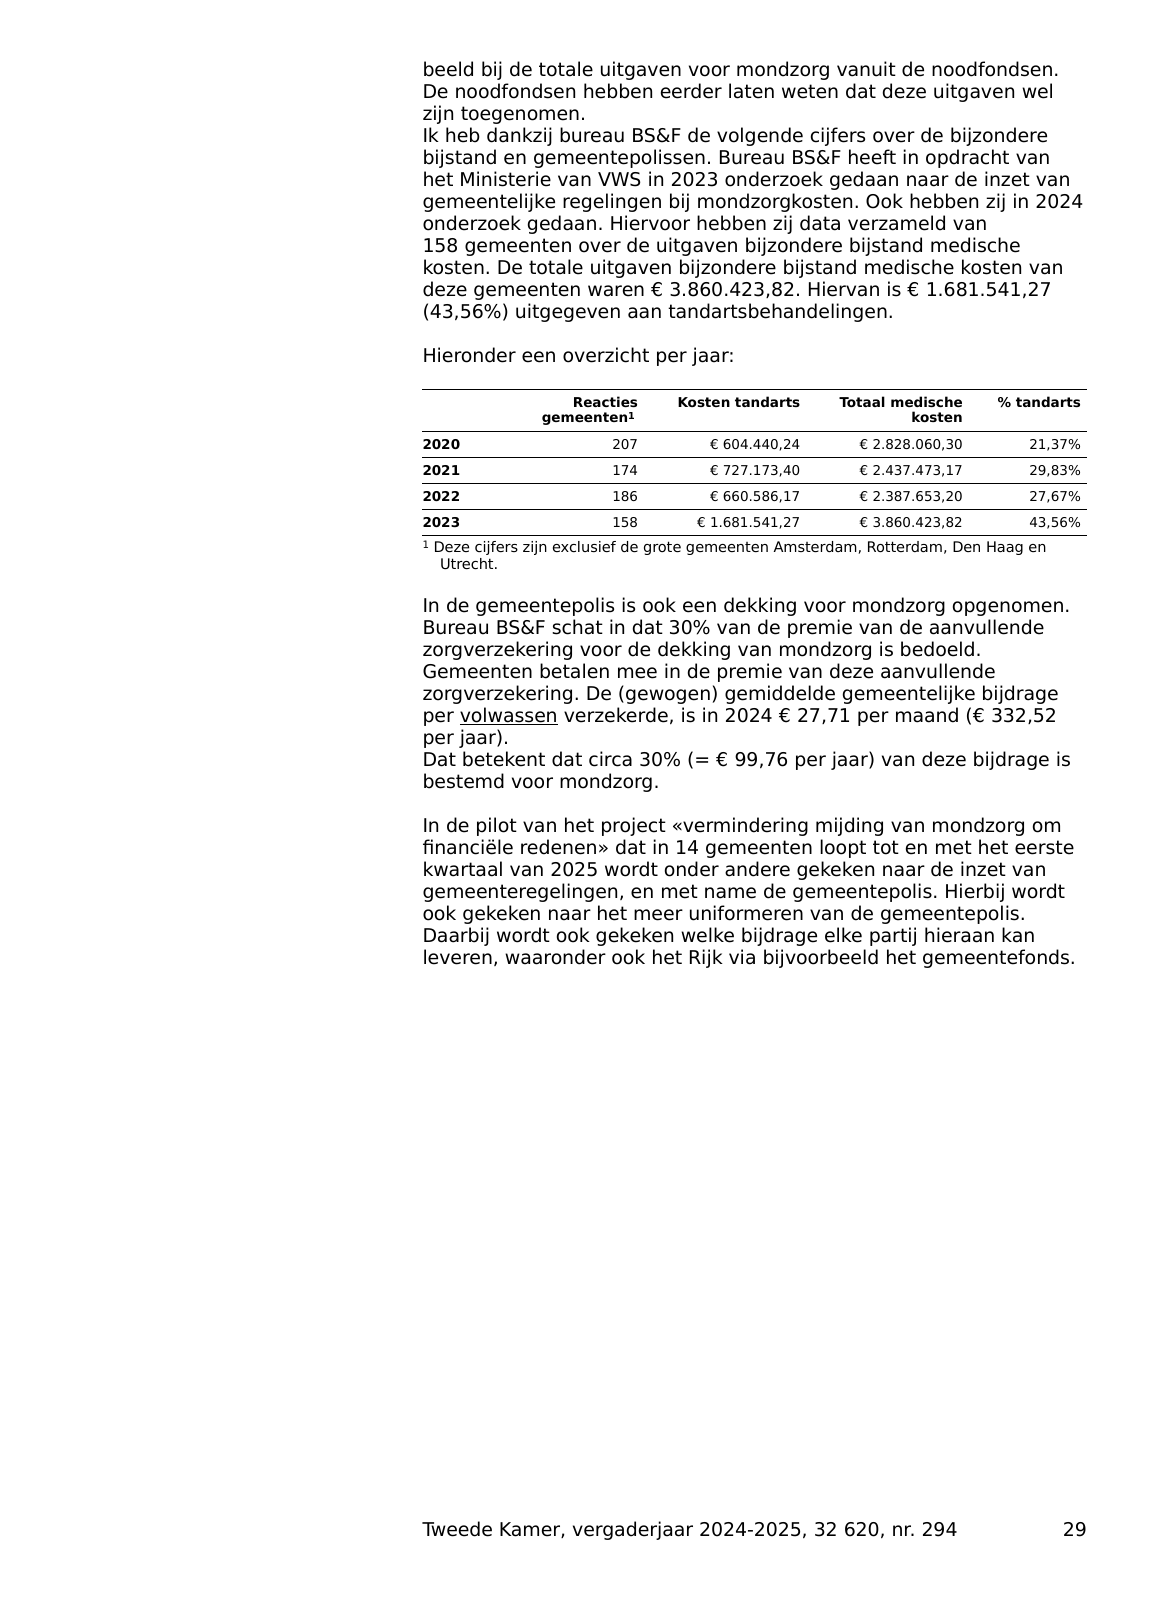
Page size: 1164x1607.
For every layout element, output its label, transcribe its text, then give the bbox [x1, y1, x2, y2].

table_cell 2023 [422, 510, 520, 535]
table_cell € 2.828.060,30 [806, 432, 968, 457]
table_cell € 3.860.423,82 [806, 510, 968, 535]
table_cell 43,56% [969, 510, 1087, 535]
text In de pilot van het project «vermindering mijding van mondzorg om financiële redenen» dat in 14 gemeenten loopt tot en met het eerste kwartaal van 2025 wordt onder andere gekeken naar de inzet van gemeenteregelingen, en met name de gemeentepolis. Hierbij wordt ook gekeken naar het meer uniformeren van de gemeentepolis. Daarbij wordt ook gekeken welke bijdrage elke partij hieraan kan leveren, waaronder ook het Rijk via bijvoorbeeld het gemeentefonds. [422, 815, 1087, 969]
table_cell 2021 [422, 458, 520, 483]
table_cell € 1.681.541,27 [644, 510, 806, 535]
table_cell 207 [520, 432, 644, 457]
table_cell 174 [520, 458, 644, 483]
table_header % tandarts [969, 390, 1087, 431]
table_cell € 2.437.473,17 [806, 458, 968, 483]
table_cell € 727.173,40 [644, 458, 806, 483]
table_cell 27,67% [969, 484, 1087, 509]
table_cell 21,37% [969, 432, 1087, 457]
table_cell 2022 [422, 484, 520, 509]
text Hieronder een overzicht per jaar: [422, 345, 1087, 367]
table_header [422, 390, 520, 431]
table_cell 158 [520, 510, 644, 535]
table_cell € 660.586,17 [644, 484, 806, 509]
table_cell € 604.440,24 [644, 432, 806, 457]
table_cell 186 [520, 484, 644, 509]
table_cell 1 Deze cijfers zijn exclusief de grote gemeenten Amsterdam, Rotterdam, Den Haag en Utrecht. [422, 536, 1087, 573]
text Ik heb dankzij bureau BS&F de volgende cijfers over de bijzondere bijstand en gemeentepolissen. Bureau BS&F heeft in opdracht van het Ministerie van VWS in 2023 onderzoek gedaan naar de inzet van gemeentelijke regelingen bij mondzorgkosten. Ook hebben zij in 2024 onderzoek gedaan. Hiervoor hebben zij data verzameld van 158 gemeenten over de uitgaven bijzondere bijstand medische kosten. De totale uitgaven bijzondere bijstand medische kosten van deze gemeenten waren € 3.860.423,82. Hiervan is € 1.681.541,27 (43,56%) uitgegeven aan tandartsbehandelingen. [422, 125, 1087, 323]
table_cell 29,83% [969, 458, 1087, 483]
text In de gemeentepolis is ook een dekking voor mondzorg opgenomen. Bureau BS&F schat in dat 30% van de premie van de aanvullende zorgverzekering voor de dekking van mondzorg is bedoeld. Gemeenten betalen mee in de premie van deze aanvullende zorgverzekering. De (gewogen) gemiddelde gemeentelijke bijdrage per volwassen verzekerde, is in 2024 € 27,71 per maand (€ 332,52 per jaar). [422, 595, 1087, 749]
table_header Totaal medische kosten [806, 390, 968, 431]
table_header Kosten tandarts [644, 390, 806, 431]
table_header Reacties gemeenten1 [520, 390, 644, 431]
table_cell € 2.387.653,20 [806, 484, 968, 509]
text beeld bij de totale uitgaven voor mondzorg vanuit de noodfondsen. De noodfondsen hebben eerder laten weten dat deze uitgaven wel zijn toegenomen. [422, 59, 1087, 125]
text Dat betekent dat circa 30% (= € 99,76 per jaar) van deze bijdrage is bestemd voor mondzorg. [422, 749, 1087, 793]
table_cell 2020 [422, 432, 520, 457]
